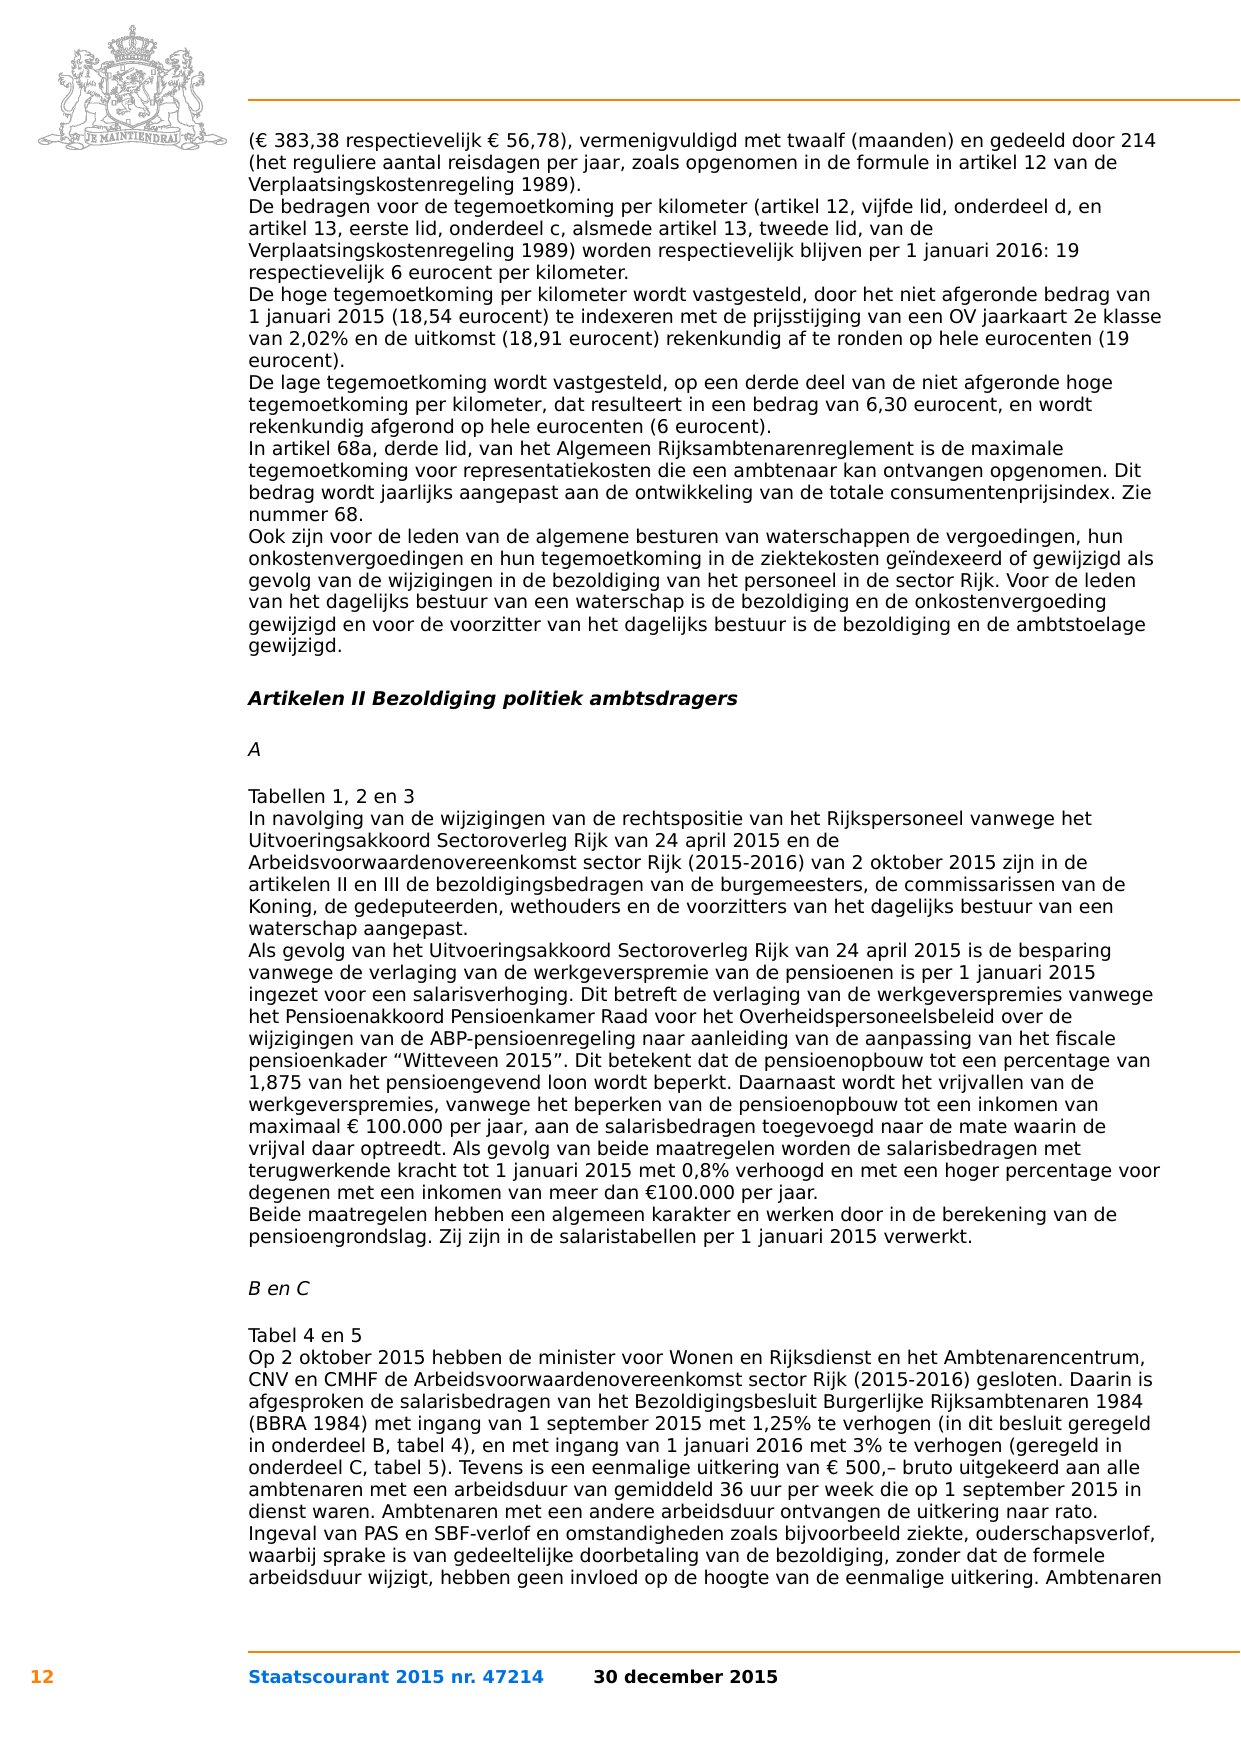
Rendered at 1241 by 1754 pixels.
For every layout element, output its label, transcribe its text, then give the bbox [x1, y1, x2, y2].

text Beide maatregelen hebben een algemeen karakter en werken door in de berekening van de pensioengrondslag. Zij zijn in de salaristabellen per 1 januari 2015 verwerkt. [248, 1204, 1163, 1248]
text De hoge tegemoetkoming per kilometer wordt vastgesteld, door het niet afgeronde bedrag van 1 januari 2015 (18,54 eurocent) te indexeren met de prijsstijging van een OV jaarkaart 2e klasse van 2,02% en de uitkomst (18,91 eurocent) rekenkundig af te ronden op hele eurocenten (19 eurocent). [248, 284, 1163, 372]
text Tabellen 1, 2 en 3 [248, 786, 1163, 808]
text In navolging van de wijzigingen van de rechtspositie van het Rijkspersoneel vanwege het Uitvoeringsakkoord Sectoroverleg Rijk van 24 april 2015 en de Arbeidsvoorwaardenovereenkomst sector Rijk (2015-2016) van 2 oktober 2015 zijn in de artikelen II en III de bezoldigingsbedragen van de burgemeesters, de commissarissen van de Koning, de gedeputeerden, wethouders en de voorzitters van het dagelijks bestuur van een waterschap aangepast. [248, 808, 1163, 940]
text De lage tegemoetkoming wordt vastgesteld, op een derde deel van de niet afgeronde hoge tegemoetkoming per kilometer, dat resulteert in een bedrag van 6,30 eurocent, en wordt rekenkundig afgerond op hele eurocenten (6 eurocent). [248, 372, 1163, 438]
text Als gevolg van het Uitvoeringsakkoord Sectoroverleg Rijk van 24 april 2015 is de besparing vanwege de verlaging van de werkgeverspremie van de pensioenen is per 1 januari 2015 ingezet voor een salarisverhoging. Dit betreft de verlaging van de werkgeverspremies vanwege het Pensioenakkoord Pensioenkamer Raad voor het Overheidspersoneelsbeleid over de wijzigingen van de ABP-pensioenregeling naar aanleiding van de aanpassing van het fiscale pensioenkader “Witteveen 2015”. Dit betekent dat de pensioenopbouw tot een percentage van 1,875 van het pensioengevend loon wordt beperkt. Daarnaast wordt het vrijvallen van de werkgeverspremies, vanwege het beperken van de pensioenopbouw tot een inkomen van maximaal € 100.000 per jaar, aan de salarisbedragen toegevoegd naar de mate waarin de vrijval daar optreedt. Als gevolg van beide maatregelen worden de salarisbedragen met terugwerkende kracht tot 1 januari 2015 met 0,8% verhoogd en met een hoger percentage voor degenen met een inkomen van meer dan €100.000 per jaar. [248, 940, 1163, 1204]
text (€ 383,38 respectievelijk € 56,78), vermenigvuldigd met twaalf (maanden) en gedeeld door 214 (het reguliere aantal reisdagen per jaar, zoals opgenomen in de formule in artikel 12 van de Verplaatsingskostenregeling 1989). [248, 130, 1163, 196]
subtitle A [248, 739, 1163, 761]
subtitle Artikelen II Bezoldiging politiek ambtsdragers [248, 687, 1163, 709]
text Op 2 oktober 2015 hebben de minister voor Wonen en Rijksdienst en het Ambtenarencentrum, CNV en CMHF de Arbeidsvoorwaardenovereenkomst sector Rijk (2015-2016) gesloten. Daarin is afgesproken de salarisbedragen van het Bezoldigingsbesluit Burgerlijke Rijksambtenaren 1984 (BBRA 1984) met ingang van 1 september 2015 met 1,25% te verhogen (in dit besluit geregeld in onderdeel B, tabel 4), en met ingang van 1 januari 2016 met 3% te verhogen (geregeld in onderdeel C, tabel 5). Tevens is een eenmalige uitkering van € 500,– bruto uitgekeerd aan alle ambtenaren met een arbeidsduur van gemiddeld 36 uur per week die op 1 september 2015 in dienst waren. Ambtenaren met een andere arbeidsduur ontvangen de uitkering naar rato. Ingeval van PAS en SBF-verlof en omstandigheden zoals bijvoorbeeld ziekte, ouderschapsverlof, waarbij sprake is van gedeeltelijke doorbetaling van de bezoldiging, zonder dat de formele arbeidsduur wijzigt, hebben geen invloed op de hoogte van de eenmalige uitkering. Ambtenaren [248, 1347, 1163, 1589]
subtitle B en C [248, 1278, 1163, 1300]
text Tabel 4 en 5 [248, 1325, 1163, 1347]
picture [38, 25, 227, 150]
text In artikel 68a, derde lid, van het Algemeen Rijksambtenarenreglement is de maximale tegemoetkoming voor representatiekosten die een ambtenaar kan ontvangen opgenomen. Dit bedrag wordt jaarlijks aangepast aan de ontwikkeling van de totale consumentenprijsindex. Zie nummer 68. [248, 438, 1163, 526]
text De bedragen voor de tegemoetkoming per kilometer (artikel 12, vijfde lid, onderdeel d, en artikel 13, eerste lid, onderdeel c, alsmede artikel 13, tweede lid, van de Verplaatsingskostenregeling 1989) worden respectievelijk blijven per 1 januari 2016: 19 respectievelijk 6 eurocent per kilometer. [248, 196, 1163, 284]
text Ook zijn voor de leden van de algemene besturen van waterschappen de vergoedingen, hun onkostenvergoedingen en hun tegemoetkoming in de ziektekosten geïndexeerd of gewijzigd als gevolg van de wijzigingen in de bezoldiging van het personeel in de sector Rijk. Voor de leden van het dagelijks bestuur van een waterschap is de bezoldiging en de onkostenvergoeding gewijzigd en voor de voorzitter van het dagelijks bestuur is de bezoldiging en de ambtstoelage gewijzigd. [248, 526, 1163, 657]
